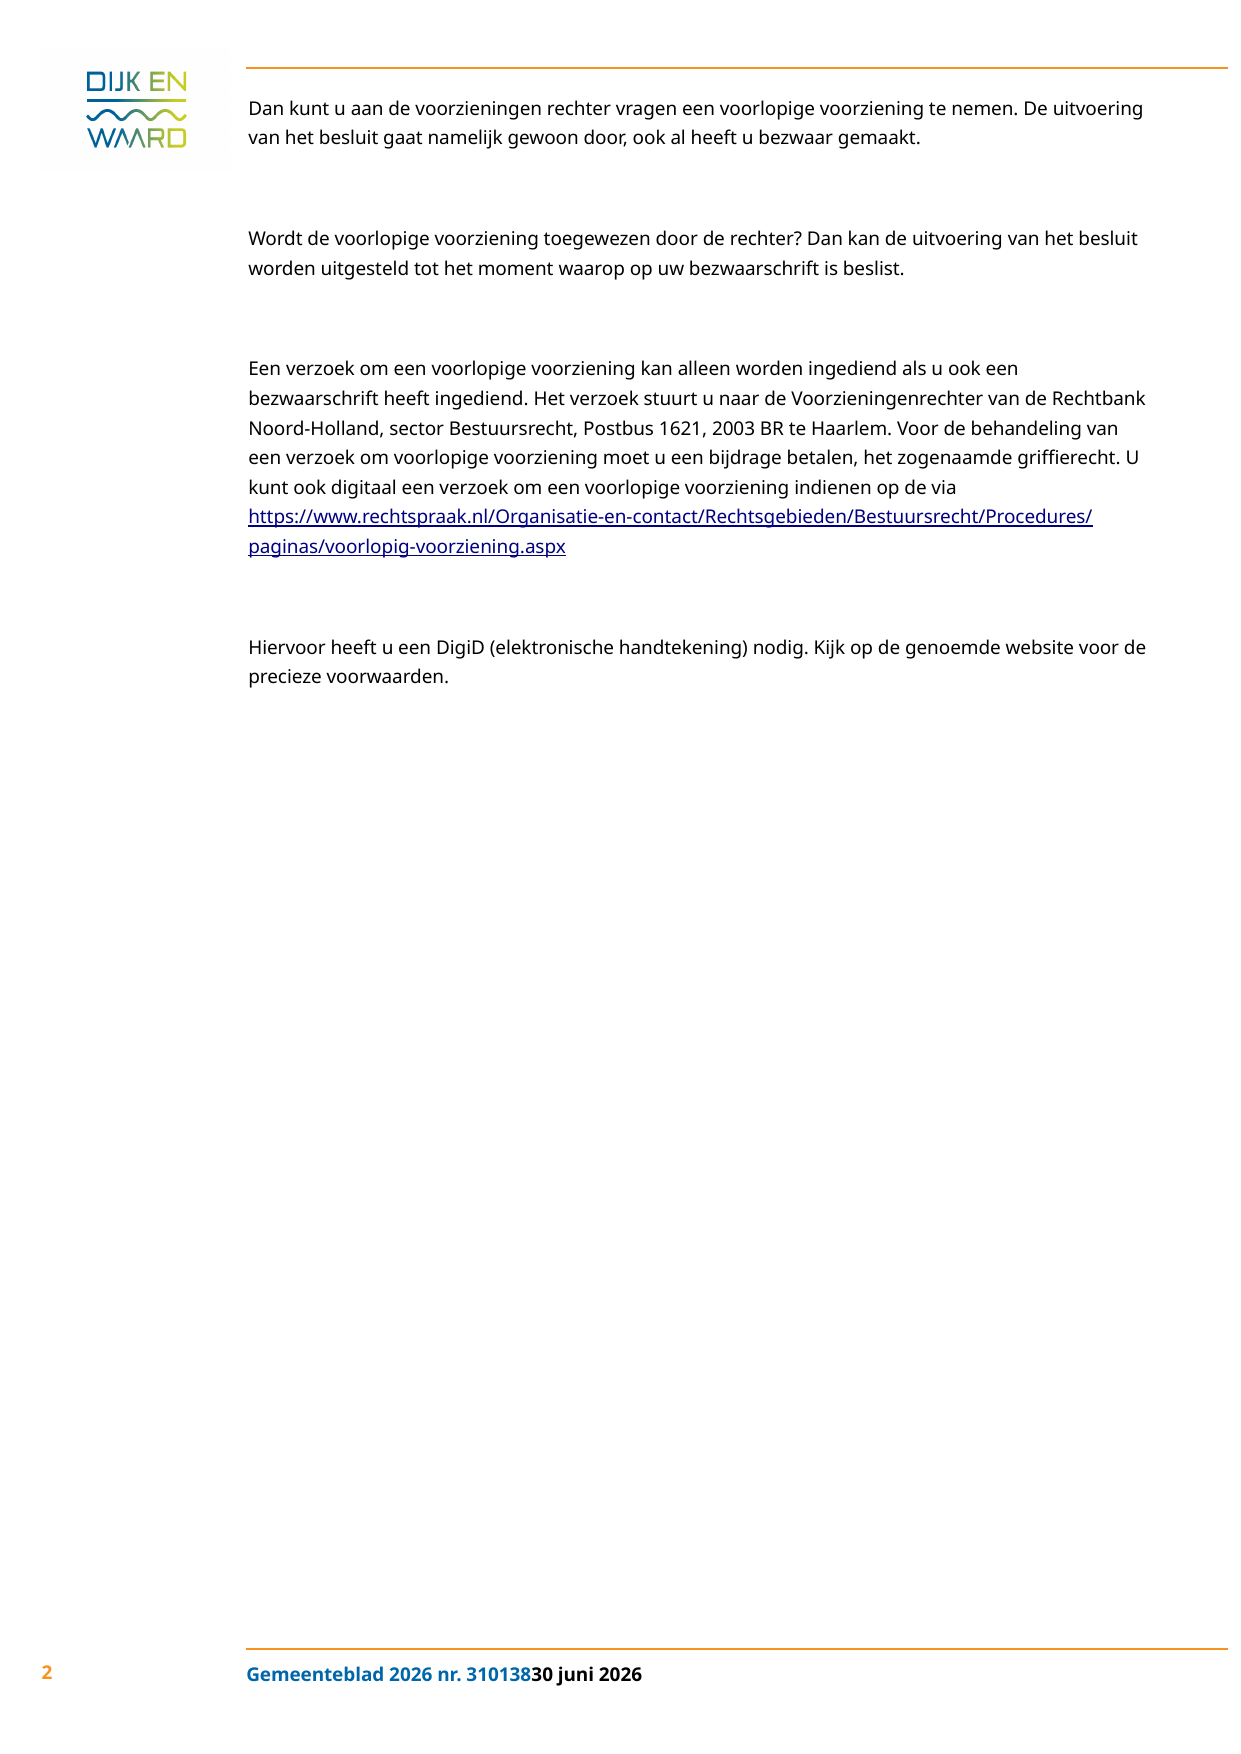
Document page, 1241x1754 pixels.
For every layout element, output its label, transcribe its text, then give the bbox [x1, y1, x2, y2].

text Hiervoor heeft u een DigiD (elektronische handtekening) nodig. Kijk op de genoemde website voor de precieze voorwaarden. [248, 634, 1152, 689]
text Wordt de voorlopige voorziening toegewezen door de rechter? Dan kan de uitvoering van het besluit worden uitgesteld tot het moment waarop op uw bezwaarschrift is beslist. [248, 225, 1152, 281]
text Dan kunt u aan de voorzieningen rechter vragen een voorlopige voorziening te nemen. De uitvoering van het besluit gaat namelijk gewoon door, ook al heeft u bezwaar gemaakt. [248, 95, 1152, 150]
text Een verzoek om een voorlopige voorziening kan alleen worden ingediend als u ook een bezwaarschrift heeft ingediend. Het verzoek stuurt u naar de Voorzieningenrechter van de Rechtbank Noord-Holland, sector Bestuursrecht, Postbus 1621, 2003 BR te Haarlem. Voor de behandeling van een verzoek om voorlopige voorziening moet u een bijdrage betalen, het zogenaamde griffierecht. U kunt ook digitaal een verzoek om een voorlopige voorziening indienen op de via https://www.rechtspraak.nl/Organisatie-en-contact/Rechtsgebieden/Bestuursrecht/Procedures/paginas/voorlopig-voorziening.aspx [248, 356, 1152, 559]
picture [41, 47, 231, 172]
